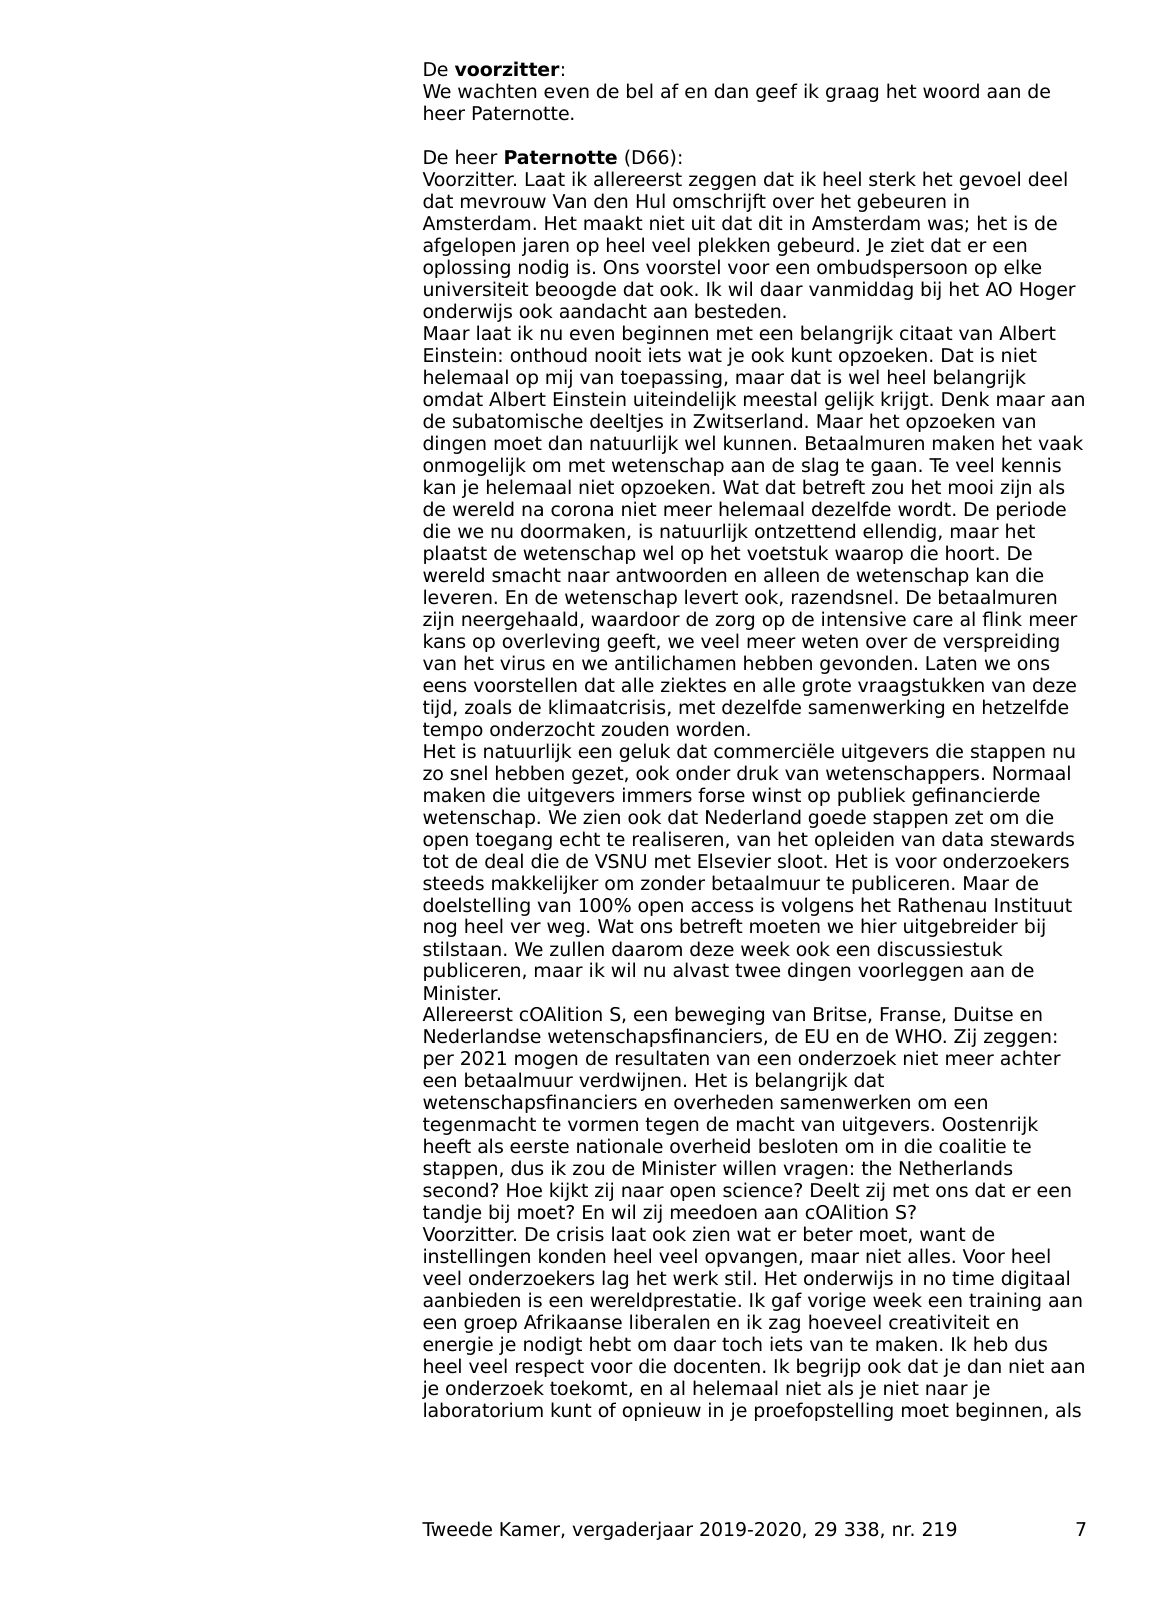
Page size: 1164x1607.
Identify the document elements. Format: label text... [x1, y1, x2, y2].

text De voorzitter: [422, 59, 1087, 81]
text Allereerst cOAlition S, een beweging van Britse, Franse, Duitse en Nederlandse wetenschapsfinanciers, de EU en de WHO. Zij zeggen: per 2021 mogen de resultaten van een onderzoek niet meer achter een betaalmuur verdwijnen. Het is belangrijk dat wetenschapsfinanciers en overheden samenwerken om een tegenmacht te vormen tegen de macht van uitgevers. Oostenrijk heeft als eerste nationale overheid besloten om in die coalitie te stappen, dus ik zou de Minister willen vragen: the Netherlands second? Hoe kijkt zij naar open science? Deelt zij met ons dat er een tandje bij moet? En wil zij meedoen aan cOAlition S? [422, 1004, 1087, 1224]
text Voorzitter. De crisis laat ook zien wat er beter moet, want de instellingen konden heel veel opvangen, maar niet alles. Voor heel veel onderzoekers lag het werk stil. Het onderwijs in no time digitaal aanbieden is een wereldprestatie. Ik gaf vorige week een training aan een groep Afrikaanse liberalen en ik zag hoeveel creativiteit en energie je nodigt hebt om daar toch iets van te maken. Ik heb dus heel veel respect voor die docenten. Ik begrijp ook dat je dan niet aan je onderzoek toekomt, en al helemaal niet als je niet naar je laboratorium kunt of opnieuw in je proefopstelling moet beginnen, als [422, 1224, 1087, 1422]
text Het is natuurlijk een geluk dat commerciële uitgevers die stappen nu zo snel hebben gezet, ook onder druk van wetenschappers. Normaal maken die uitgevers immers forse winst op publiek gefinancierde wetenschap. We zien ook dat Nederland goede stappen zet om die open toegang echt te realiseren, van het opleiden van data stewards tot de deal die de VSNU met Elsevier sloot. Het is voor onderzoekers steeds makkelijker om zonder betaalmuur te publiceren. Maar de doelstelling van 100% open access is volgens het Rathenau Instituut nog heel ver weg. Wat ons betreft moeten we hier uitgebreider bij stilstaan. We zullen daarom deze week ook een discussiestuk publiceren, maar ik wil nu alvast twee dingen voorleggen aan de Minister. [422, 741, 1087, 1004]
text Maar laat ik nu even beginnen met een belangrijk citaat van Albert Einstein: onthoud nooit iets wat je ook kunt opzoeken. Dat is niet helemaal op mij van toepassing, maar dat is wel heel belangrijk omdat Albert Einstein uiteindelijk meestal gelijk krijgt. Denk maar aan de subatomische deeltjes in Zwitserland. Maar het opzoeken van dingen moet dan natuurlijk wel kunnen. Betaalmuren maken het vaak onmogelijk om met wetenschap aan de slag te gaan. Te veel kennis kan je helemaal niet opzoeken. Wat dat betreft zou het mooi zijn als de wereld na corona niet meer helemaal dezelfde wordt. De periode die we nu doormaken, is natuurlijk ontzettend ellendig, maar het plaatst de wetenschap wel op het voetstuk waarop die hoort. De wereld smacht naar antwoorden en alleen de wetenschap kan die leveren. En de wetenschap levert ook, razendsnel. De betaalmuren zijn neergehaald, waardoor de zorg op de intensive care al flink meer kans op overleving geeft, we veel meer weten over de verspreiding van het virus en we antilichamen hebben gevonden. Laten we ons eens voorstellen dat alle ziektes en alle grote vraagstukken van deze tijd, zoals de klimaatcrisis, met dezelfde samenwerking en hetzelfde tempo onderzocht zouden worden. [422, 323, 1087, 741]
text De heer Paternotte (D66): [422, 147, 1087, 169]
text Voorzitter. Laat ik allereerst zeggen dat ik heel sterk het gevoel deel dat mevrouw Van den Hul omschrijft over het gebeuren in Amsterdam. Het maakt niet uit dat dit in Amsterdam was; het is de afgelopen jaren op heel veel plekken gebeurd. Je ziet dat er een oplossing nodig is. Ons voorstel voor een ombudspersoon op elke universiteit beoogde dat ook. Ik wil daar vanmiddag bij het AO Hoger onderwijs ook aandacht aan besteden. [422, 169, 1087, 323]
text We wachten even de bel af en dan geef ik graag het woord aan de heer Paternotte. [422, 81, 1087, 125]
